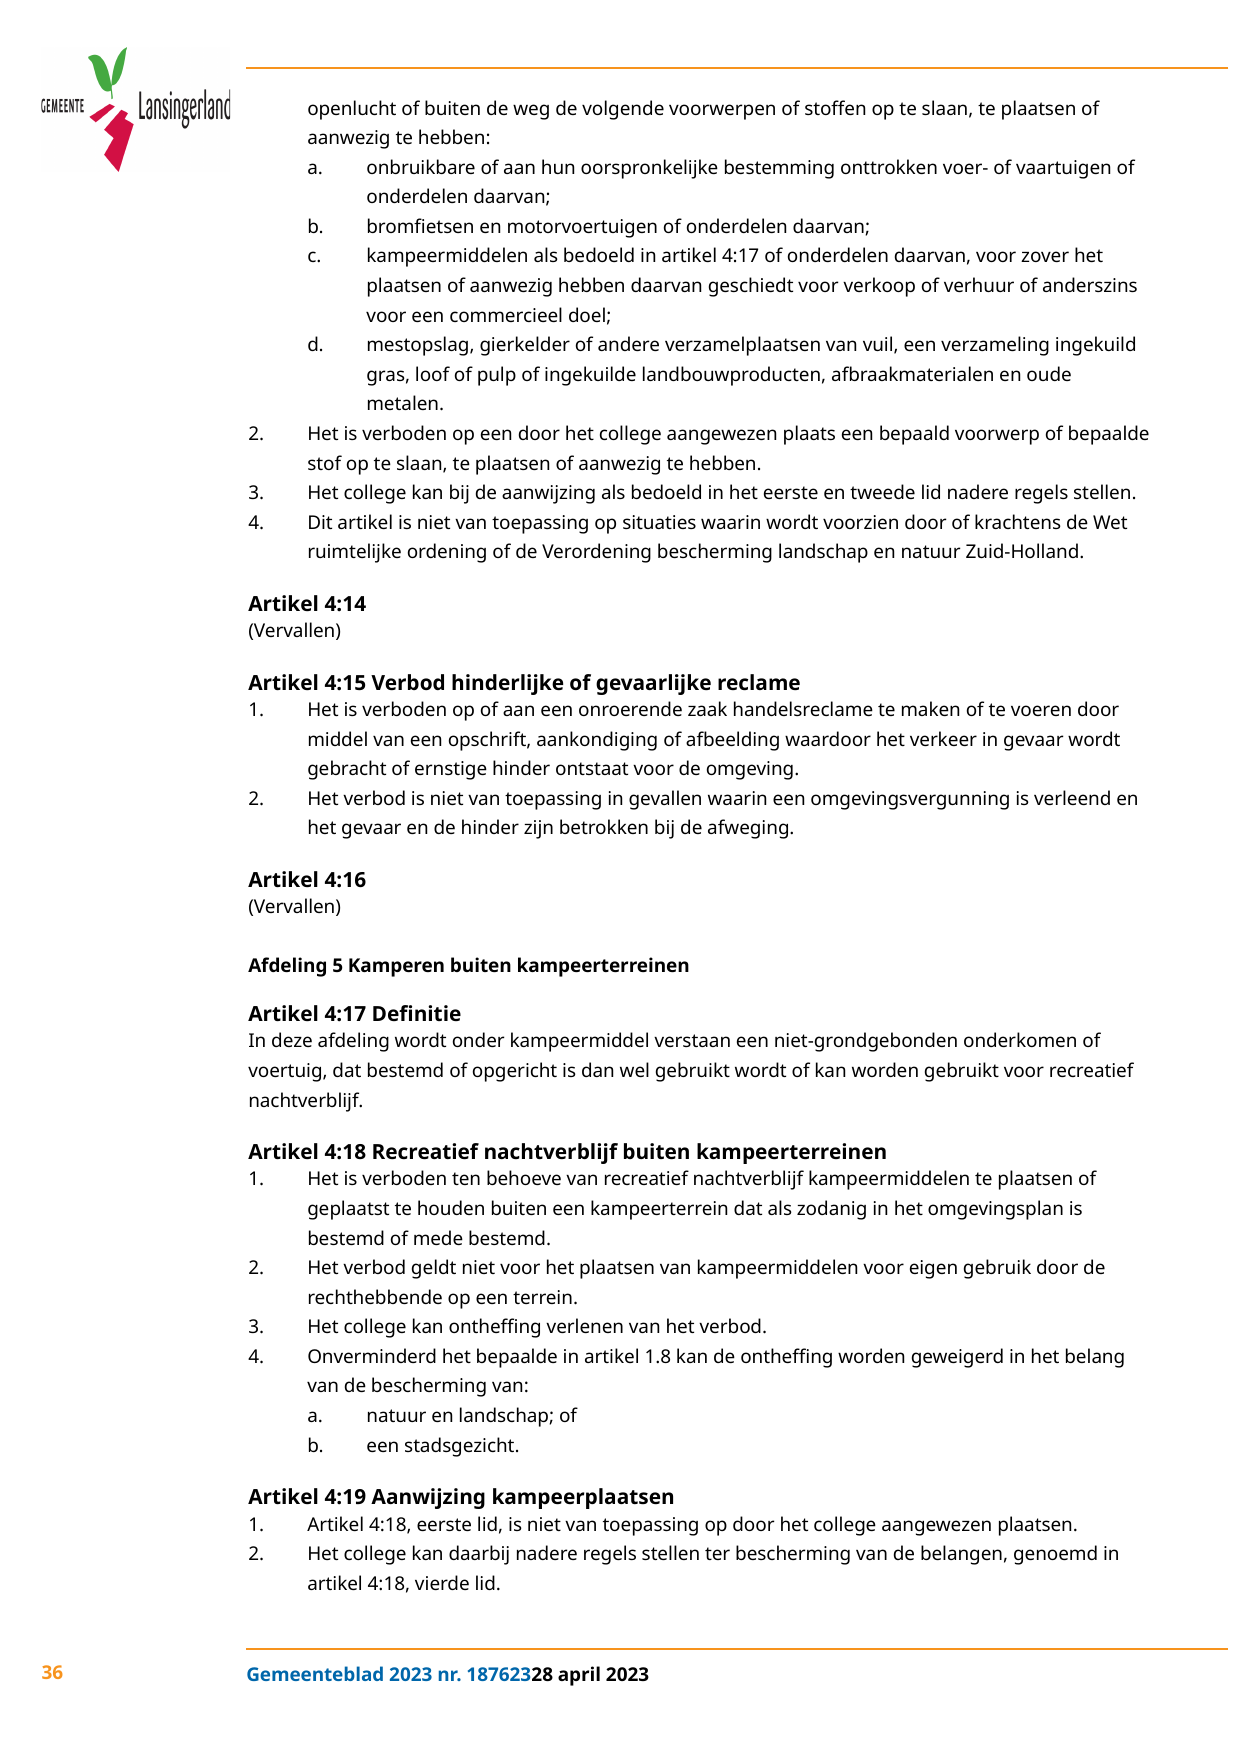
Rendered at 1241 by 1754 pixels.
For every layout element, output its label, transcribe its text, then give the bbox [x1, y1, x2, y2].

list Onverminderd het bepaalde in artikel 1.8 kan de ontheffing worden geweigerd in het belang van de bescherming van: [248, 1343, 1152, 1398]
text (Vervallen) [248, 893, 1152, 919]
picture [41, 47, 231, 172]
text Artikel 4:17 Definitie [248, 999, 1152, 1028]
text (Vervallen) [248, 617, 1152, 643]
list Het verbod is niet van toepassing in gevallen waarin een omgevingsvergunning is verleend en het gevaar en de hinder zijn betrokken bij de afweging. [248, 785, 1152, 840]
list Het verbod geldt niet voor het plaatsen van kampeermiddelen voor eigen gebruik door de rechthebbende op een terrein. [248, 1254, 1152, 1310]
list Het college kan ontheffing verlenen van het verbod. [248, 1313, 1152, 1339]
text In deze afdeling wordt onder kampeermiddel verstaan een niet-grondgebonden onderkomen of voertuig, dat bestemd of opgericht is dan wel gebruikt wordt of kan worden gebruikt voor recreatief nachtverblijf. [248, 1028, 1152, 1112]
list Het college kan bij de aanwijzing als bedoeld in het eerste en tweede lid nadere regels stellen. [248, 479, 1152, 505]
list Het is verboden ten behoeve van recreatief nachtverblijf kampeermiddelen te plaatsen of geplaatst te houden buiten een kampeerterrein dat als zodanig in het omgevingsplan is bestemd of mede bestemd. [248, 1166, 1152, 1251]
list Het college kan daarbij nadere regels stellen ter bescherming van de belangen, genoemd in artikel 4:18, vierde lid. [248, 1540, 1152, 1596]
text Artikel 4:16 [248, 865, 1152, 893]
list Het is verboden op een door het college aangewezen plaats een bepaald voorwerp of bepaalde stof op te slaan, te plaatsen of aanwezig te hebben. [248, 420, 1152, 476]
list natuur en landschap; of [307, 1402, 1152, 1428]
list kampeermiddelen als bedoeld in artikel 4:17 of onderdelen daarvan, voor zover het plaatsen of aanwezig hebben daarvan geschiedt voor verkoop of verhuur of anderszins voor een commercieel doel; [307, 243, 1152, 328]
list mestopslag, gierkelder of andere verzamelplaatsen van vuil, een verzameling ingekuild gras, loof of pulp of ingekuilde landbouwproducten, afbraakmaterialen en oude metalen. [307, 331, 1152, 416]
list openlucht of buiten de weg de volgende voorwerpen of stoffen op te slaan, te plaatsen of aanwezig te hebben: [248, 95, 1152, 150]
text Artikel 4:15 Verbod hinderlijke of gevaarlijke reclame [248, 668, 1152, 696]
list Dit artikel is niet van toepassing op situaties waarin wordt voorzien door of krachtens de Wet ruimtelijke ordening of de Verordening bescherming landschap en natuur Zuid-Holland. [248, 509, 1152, 564]
list Het is verboden op of aan een onroerende zaak handelsreclame te maken of te voeren door middel van een opschrift, aankondiging of afbeelding waardoor het verkeer in gevaar wordt gebracht of ernstige hinder ontstaat voor de omgeving. [248, 696, 1152, 781]
text Artikel 4:19 Aanwijzing kampeerplaatsen [248, 1482, 1152, 1511]
list Artikel 4:18, eerste lid, is niet van toepassing op door het college aangewezen plaatsen. [248, 1511, 1152, 1536]
list bromfietsen en motorvoertuigen of onderdelen daarvan; [307, 213, 1152, 239]
text Artikel 4:18 Recreatief nachtverblijf buiten kampeerterreinen [248, 1137, 1152, 1166]
list een stadsgezicht. [307, 1432, 1152, 1458]
list onbruikbare of aan hun oorspronkelijke bestemming onttrokken voer- of vaartuigen of onderdelen daarvan; [307, 154, 1152, 209]
text Artikel 4:14 [248, 589, 1152, 617]
text Afdeling 5 Kamperen buiten kampeerterreinen [248, 953, 1152, 978]
